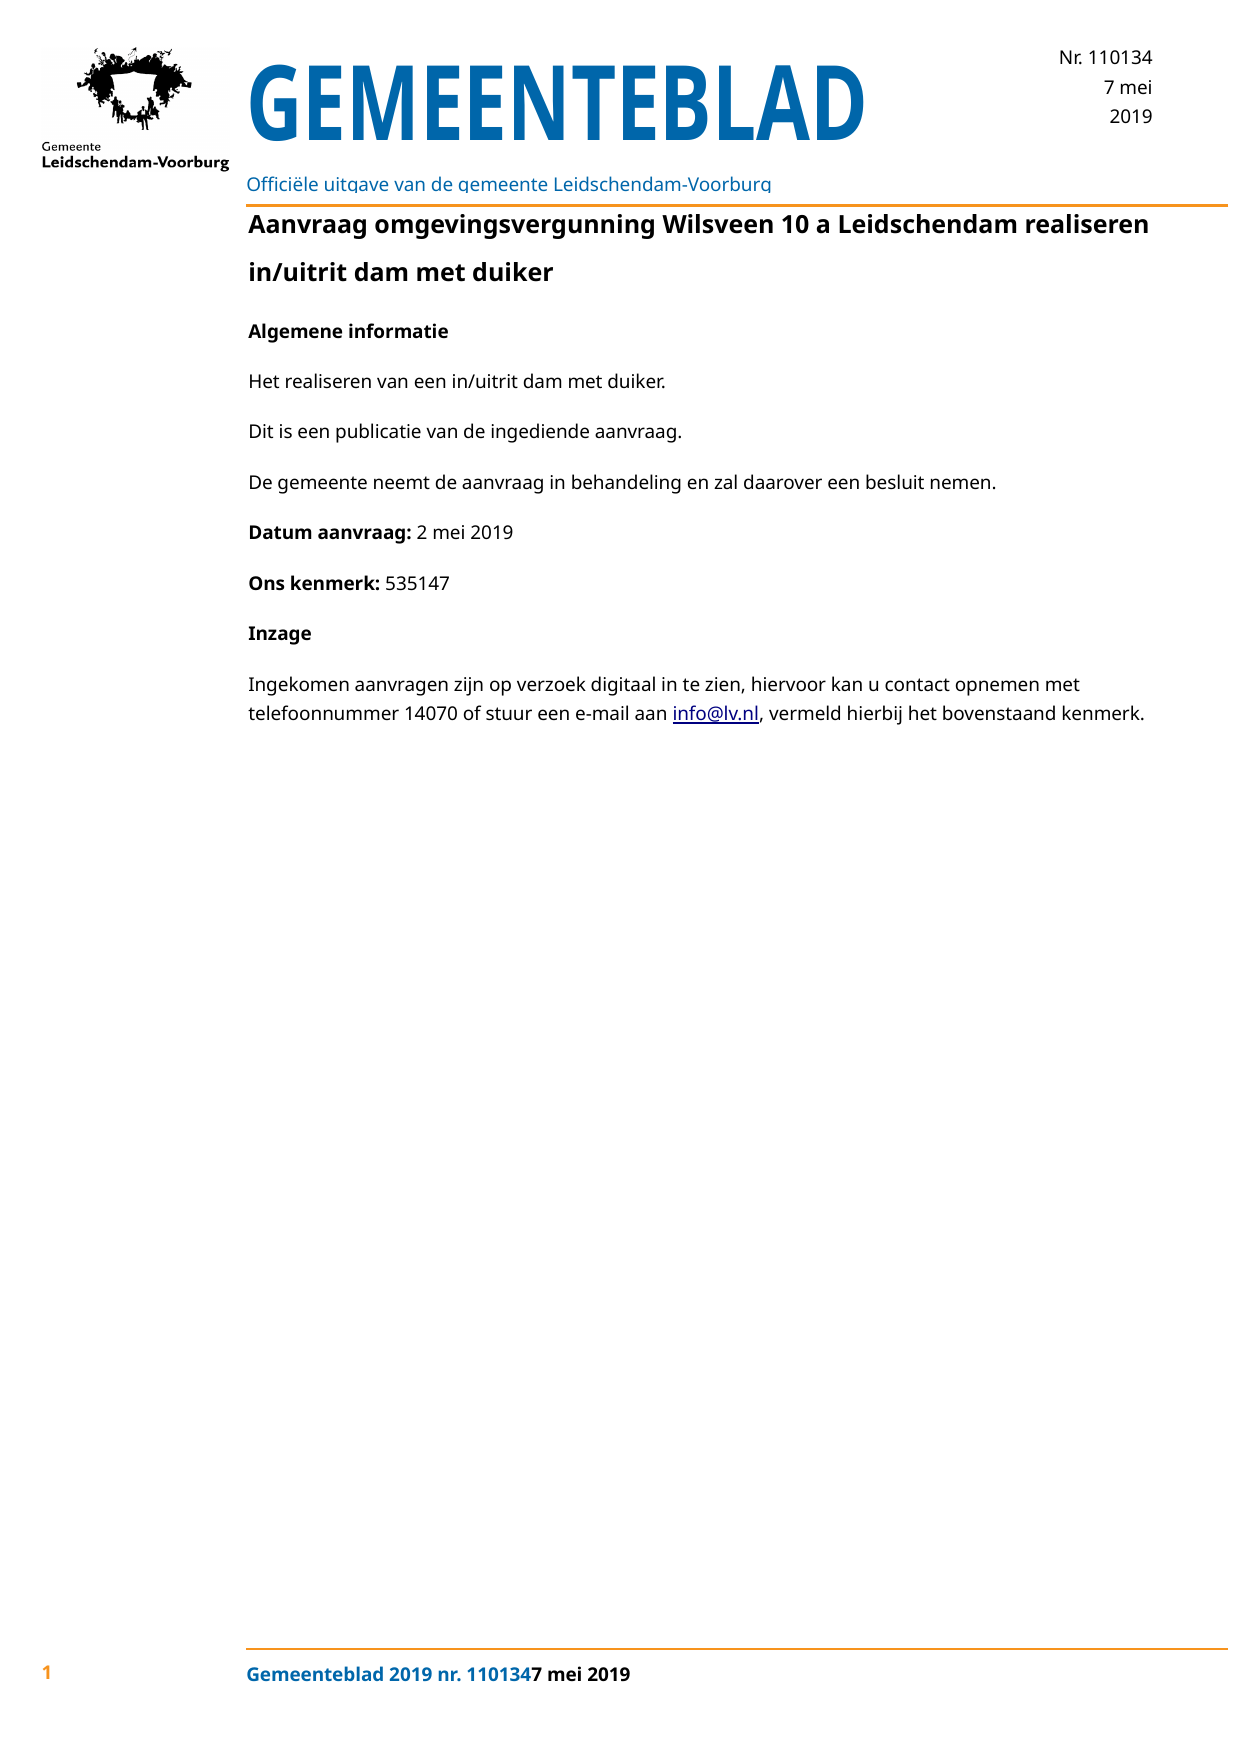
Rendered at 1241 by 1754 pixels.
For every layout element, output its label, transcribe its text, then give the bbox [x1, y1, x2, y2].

text Inzage [248, 620, 1152, 646]
text Het realiseren van een in/uitrit dam met duiker. [248, 368, 1152, 394]
text Aanvraag omgevingsvergunning Wilsveen 10 a Leidschendam realiseren in/uitrit dam met duiker [248, 207, 1152, 288]
text Algemene informatie [248, 318, 1152, 344]
text De gemeente neemt de aanvraag in behandeling en zal daarover een besluit nemen. [248, 469, 1152, 495]
text Ons kenmerk: 535147 [248, 570, 1152, 596]
picture [41, 47, 231, 172]
text Ingekomen aanvragen zijn op verzoek digitaal in te zien, hiervoor kan u contact opnemen met telefoonnummer 14070 of stuur een e-mail aan info@lv.nl, vermeld hierbij het bovenstaand kenmerk. [248, 671, 1152, 726]
text Datum aanvraag: 2 mei 2019 [248, 519, 1152, 545]
text Dit is een publicatie van de ingediende aanvraag. [248, 419, 1152, 444]
